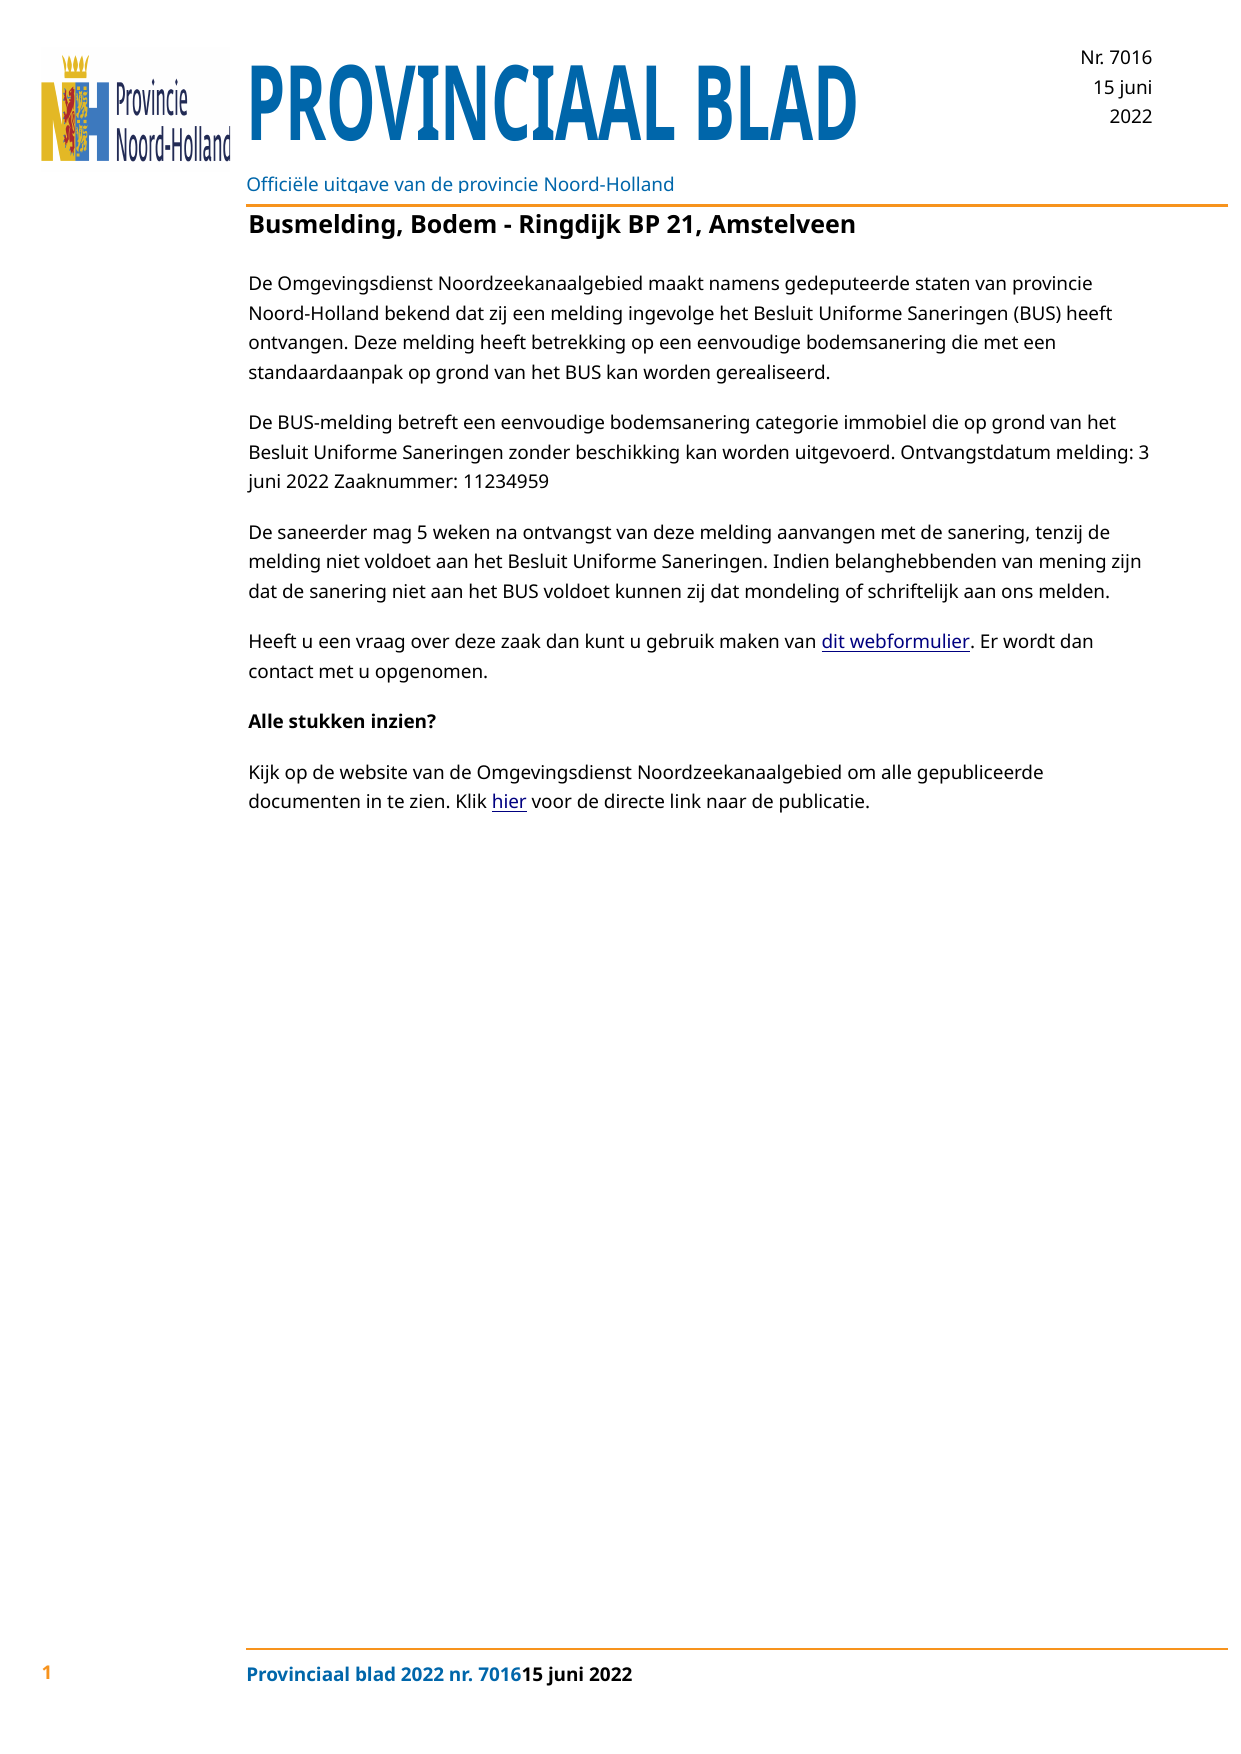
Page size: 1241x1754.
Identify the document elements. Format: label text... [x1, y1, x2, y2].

text Busmelding, Bodem - Ringdijk BP 21, Amstelveen [248, 207, 1152, 241]
text Heeft u een vraag over deze zaak dan kunt u gebruik maken van dit webformulier. Er wordt dan contact met u opgenomen. [248, 629, 1152, 684]
picture [41, 47, 231, 172]
text De saneerder mag 5 weken na ontvangst van deze melding aanvangen met de sanering, tenzij de melding niet voldoet aan het Besluit Uniforme Saneringen. Indien belanghebbenden van mening zijn dat de sanering niet aan het BUS voldoet kunnen zij dat mondeling of schriftelijk aan ons melden. [248, 519, 1152, 604]
text De Omgevingsdienst Noordzeekanaalgebied maakt namens gedeputeerde staten van provincie Noord-Holland bekend dat zij een melding ingevolge het Besluit Uniforme Saneringen (BUS) heeft ontvangen. Deze melding heeft betrekking op een eenvoudige bodemsanering die met een standaardaanpak op grond van het BUS kan worden gerealiseerd. [248, 270, 1152, 385]
text De BUS-melding betreft een eenvoudige bodemsanering categorie immobiel die op grond van het Besluit Uniforme Saneringen zonder beschikking kan worden uitgevoerd. Ontvangstdatum melding: 3 juni 2022 Zaaknummer: 11234959 [248, 409, 1152, 494]
text Alle stukken inzien? [248, 709, 1152, 734]
text Kijk op de website van de Omgevingsdienst Noordzeekanaalgebied om alle gepubliceerde documenten in te zien. Klik hier voor de directe link naar de publicatie. [248, 759, 1152, 814]
